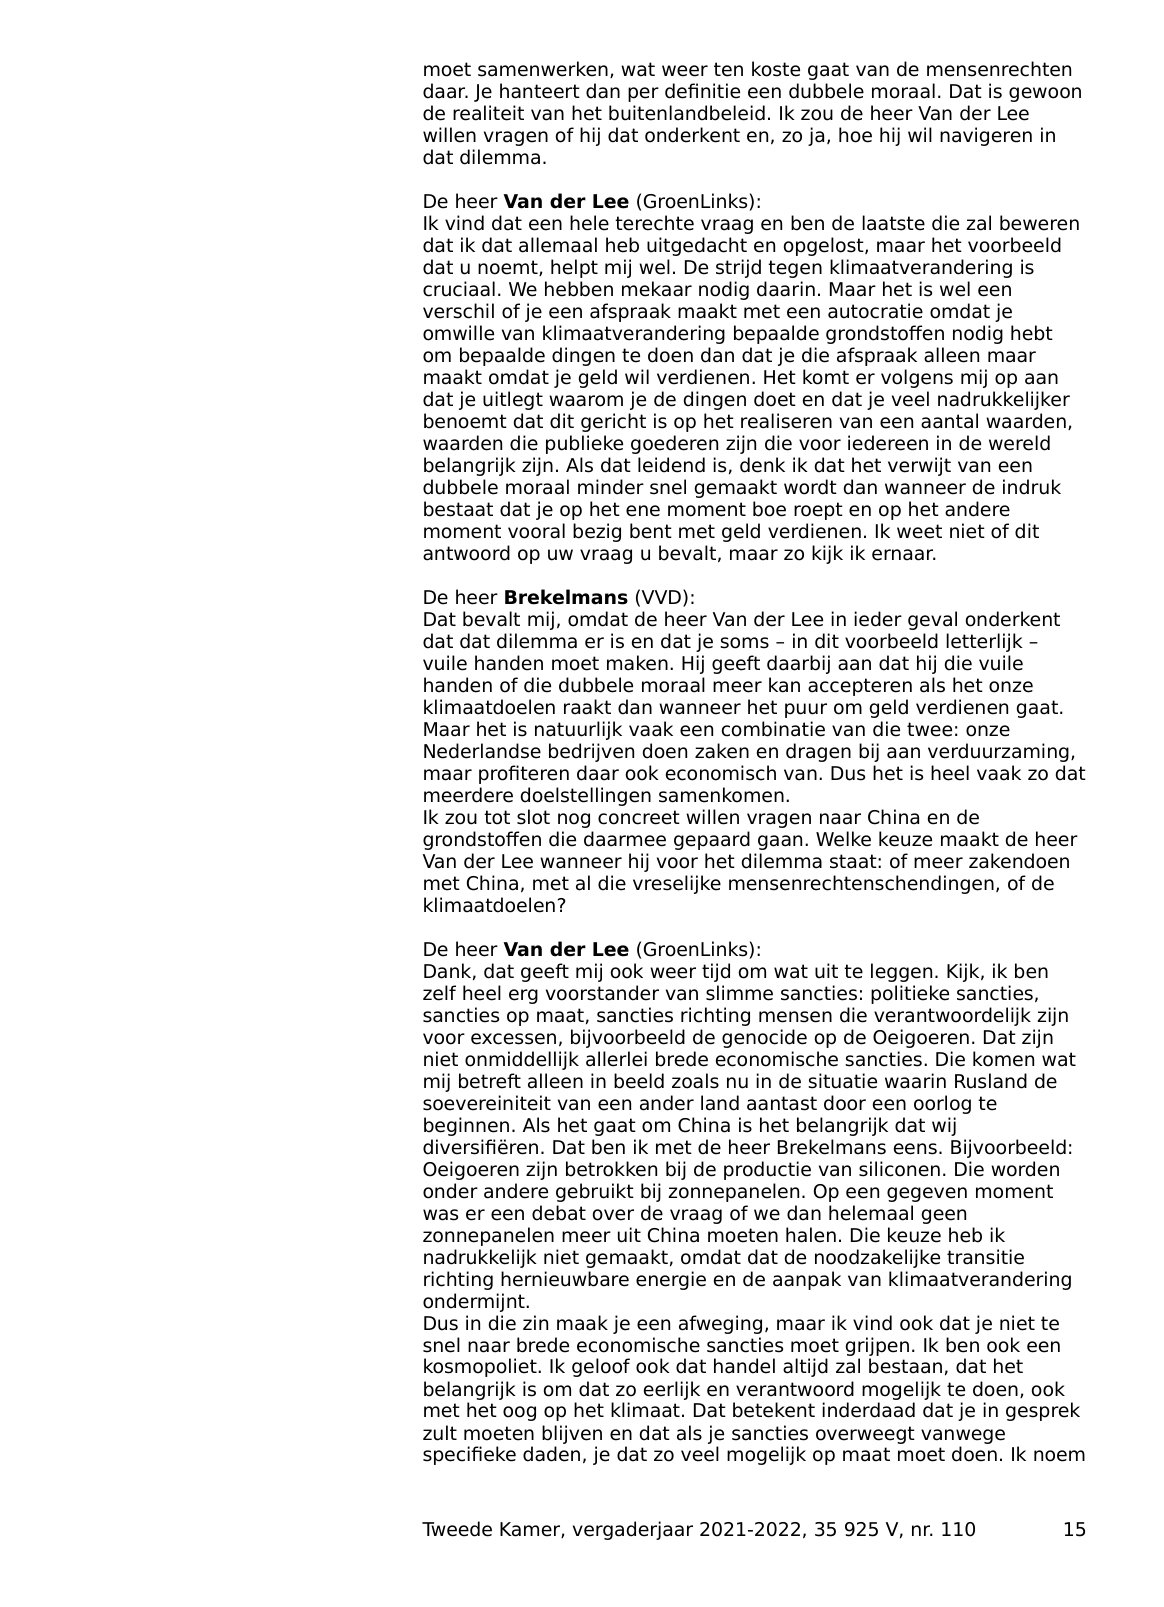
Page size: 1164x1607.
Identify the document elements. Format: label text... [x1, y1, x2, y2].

text Dat bevalt mij, omdat de heer Van der Lee in ieder geval onderkent dat dat dilemma er is en dat je soms – in dit voorbeeld letterlijk – vuile handen moet maken. Hij geeft daarbij aan dat hij die vuile handen of die dubbele moraal meer kan accepteren als het onze klimaatdoelen raakt dan wanneer het puur om geld verdienen gaat. Maar het is natuurlijk vaak een combinatie van die twee: onze Nederlandse bedrijven doen zaken en dragen bij aan verduurzaming, maar profiteren daar ook economisch van. Dus het is heel vaak zo dat meerdere doelstellingen samenkomen. [422, 609, 1087, 807]
text Ik vind dat een hele terechte vraag en ben de laatste die zal beweren dat ik dat allemaal heb uitgedacht en opgelost, maar het voorbeeld dat u noemt, helpt mij wel. De strijd tegen klimaatverandering is cruciaal. We hebben mekaar nodig daarin. Maar het is wel een verschil of je een afspraak maakt met een autocratie omdat je omwille van klimaatverandering bepaalde grondstoffen nodig hebt om bepaalde dingen te doen dan dat je die afspraak alleen maar maakt omdat je geld wil verdienen. Het komt er volgens mij op aan dat je uitlegt waarom je de dingen doet en dat je veel nadrukkelijker benoemt dat dit gericht is op het realiseren van een aantal waarden, waarden die publieke goederen zijn die voor iedereen in de wereld belangrijk zijn. Als dat leidend is, denk ik dat het verwijt van een dubbele moraal minder snel gemaakt wordt dan wanneer de indruk bestaat dat je op het ene moment boe roept en op het andere moment vooral bezig bent met geld verdienen. Ik weet niet of dit antwoord op uw vraag u bevalt, maar zo kijk ik ernaar. [422, 213, 1087, 565]
text Dank, dat geeft mij ook weer tijd om wat uit te leggen. Kijk, ik ben zelf heel erg voorstander van slimme sancties: politieke sancties, sancties op maat, sancties richting mensen die verantwoordelijk zijn voor excessen, bijvoorbeeld de genocide op de Oeigoeren. Dat zijn niet onmiddellijk allerlei brede economische sancties. Die komen wat mij betreft alleen in beeld zoals nu in de situatie waarin Rusland de soevereiniteit van een ander land aantast door een oorlog te beginnen. Als het gaat om China is het belangrijk dat wij diversifiëren. Dat ben ik met de heer Brekelmans eens. Bijvoorbeeld: Oeigoeren zijn betrokken bij de productie van siliconen. Die worden onder andere gebruikt bij zonnepanelen. Op een gegeven moment was er een debat over de vraag of we dan helemaal geen zonnepanelen meer uit China moeten halen. Die keuze heb ik nadrukkelijk niet gemaakt, omdat dat de noodzakelijke transitie richting hernieuwbare energie en de aanpak van klimaatverandering ondermijnt. [422, 961, 1087, 1312]
text moet samenwerken, wat weer ten koste gaat van de mensenrechten daar. Je hanteert dan per definitie een dubbele moraal. Dat is gewoon de realiteit van het buitenlandbeleid. Ik zou de heer Van der Lee willen vragen of hij dat onderkent en, zo ja, hoe hij wil navigeren in dat dilemma. [422, 59, 1087, 169]
text De heer Brekelmans (VVD): [422, 587, 1087, 609]
text Ik zou tot slot nog concreet willen vragen naar China en de grondstoffen die daarmee gepaard gaan. Welke keuze maakt de heer Van der Lee wanneer hij voor het dilemma staat: of meer zakendoen met China, met al die vreselijke mensenrechtenschendingen, of de klimaatdoelen? [422, 807, 1087, 917]
text Dus in die zin maak je een afweging, maar ik vind ook dat je niet te snel naar brede economische sancties moet grijpen. Ik ben ook een kosmopoliet. Ik geloof ook dat handel altijd zal bestaan, dat het belangrijk is om dat zo eerlijk en verantwoord mogelijk te doen, ook met het oog op het klimaat. Dat betekent inderdaad dat je in gesprek zult moeten blijven en dat als je sancties overweegt vanwege specifieke daden, je dat zo veel mogelijk op maat moet doen. Ik noem [422, 1312, 1087, 1466]
text De heer Van der Lee (GroenLinks): [422, 939, 1087, 961]
text De heer Van der Lee (GroenLinks): [422, 191, 1087, 213]
